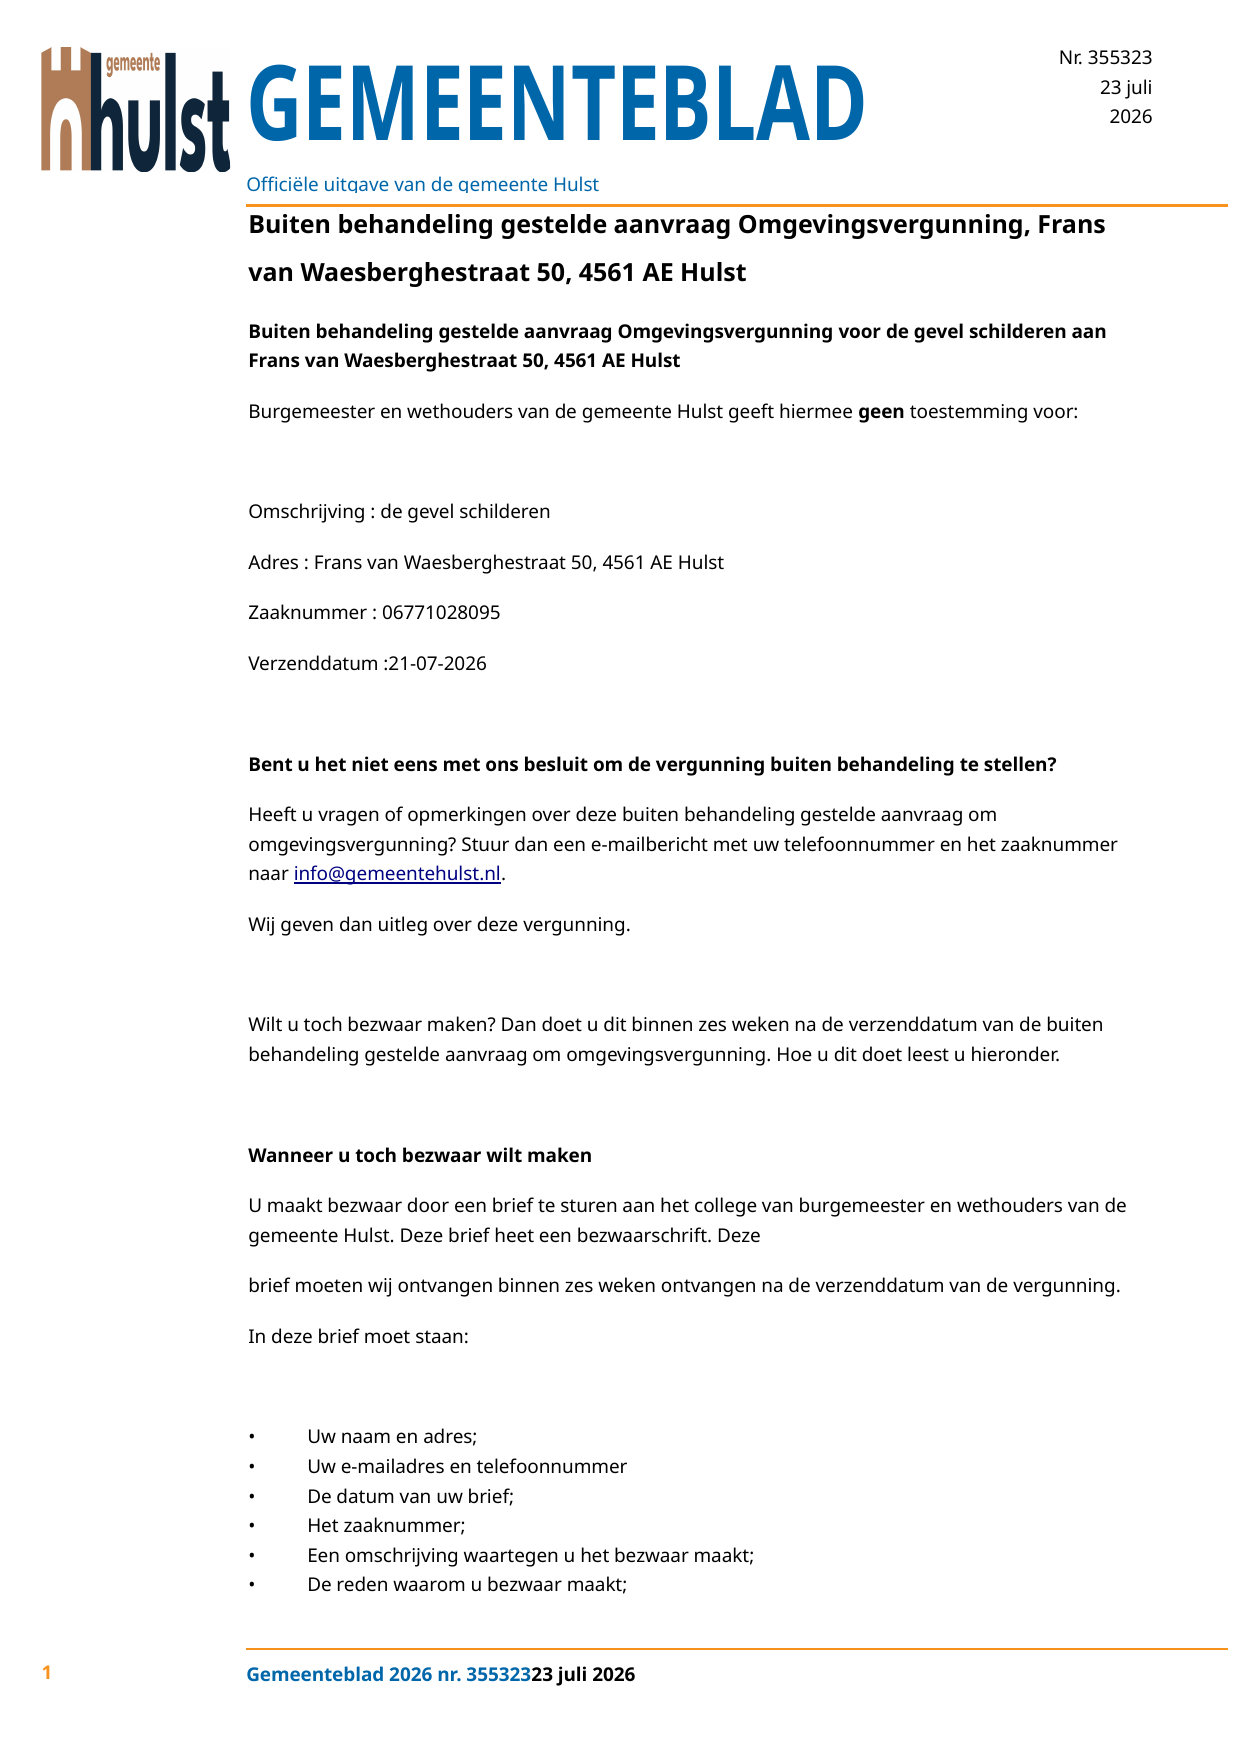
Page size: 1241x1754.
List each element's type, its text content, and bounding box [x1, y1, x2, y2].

text Zaaknummer : 06771028095 [248, 599, 1152, 625]
text Omschrijving : de gevel schilderen [248, 499, 1152, 524]
list Het zaaknummer; [248, 1512, 1152, 1538]
text Bent u het niet eens met ons besluit om de vergunning buiten behandeling te stellen? [248, 751, 1152, 777]
text Burgemeester en wethouders van de gemeente Hulst geeft hiermee geen toestemming voor: [248, 398, 1152, 424]
list Uw naam en adres; [248, 1424, 1152, 1449]
text Wilt u toch bezwaar maken? Dan doet u dit binnen zes weken na de verzenddatum van de buiten behandeling gestelde aanvraag om omgevingsvergunning. Hoe u dit doet leest u hieronder. [248, 1012, 1152, 1067]
text U maakt bezwaar door een brief te sturen aan het college van burgemeester en wethouders van de gemeente Hulst. Deze brief heet een bezwaarschrift. Deze [248, 1192, 1152, 1248]
text Buiten behandeling gestelde aanvraag Omgevingsvergunning, Frans van Waesberghestraat 50, 4561 AE Hulst [248, 207, 1152, 288]
list Een omschrijving waartegen u het bezwaar maakt; [248, 1542, 1152, 1568]
picture [41, 47, 231, 172]
text brief moeten wij ontvangen binnen zes weken ontvangen na de verzenddatum van de vergunning. [248, 1272, 1152, 1298]
text Wij geven dan uitleg over deze vergunning. [248, 911, 1152, 937]
text Heeft u vragen of opmerkingen over deze buiten behandeling gestelde aanvraag om omgevingsvergunning? Stuur dan een e-mailbericht met uw telefoonnummer en het zaaknummer naar info@gemeentehulst.nl. [248, 801, 1152, 886]
text Verzenddatum :21-07-2026 [248, 650, 1152, 676]
text Buiten behandeling gestelde aanvraag Omgevingsvergunning voor de gevel schilderen aan Frans van Waesberghestraat 50, 4561 AE Hulst [248, 318, 1152, 373]
text Wanneer u toch bezwaar wilt maken [248, 1142, 1152, 1168]
list De datum van uw brief; [248, 1483, 1152, 1509]
text In deze brief moet staan: [248, 1323, 1152, 1349]
list De reden waarom u bezwaar maakt; [248, 1572, 1152, 1597]
list Uw e-mailadres en telefoonnummer [248, 1453, 1152, 1479]
text Adres : Frans van Waesberghestraat 50, 4561 AE Hulst [248, 549, 1152, 575]
